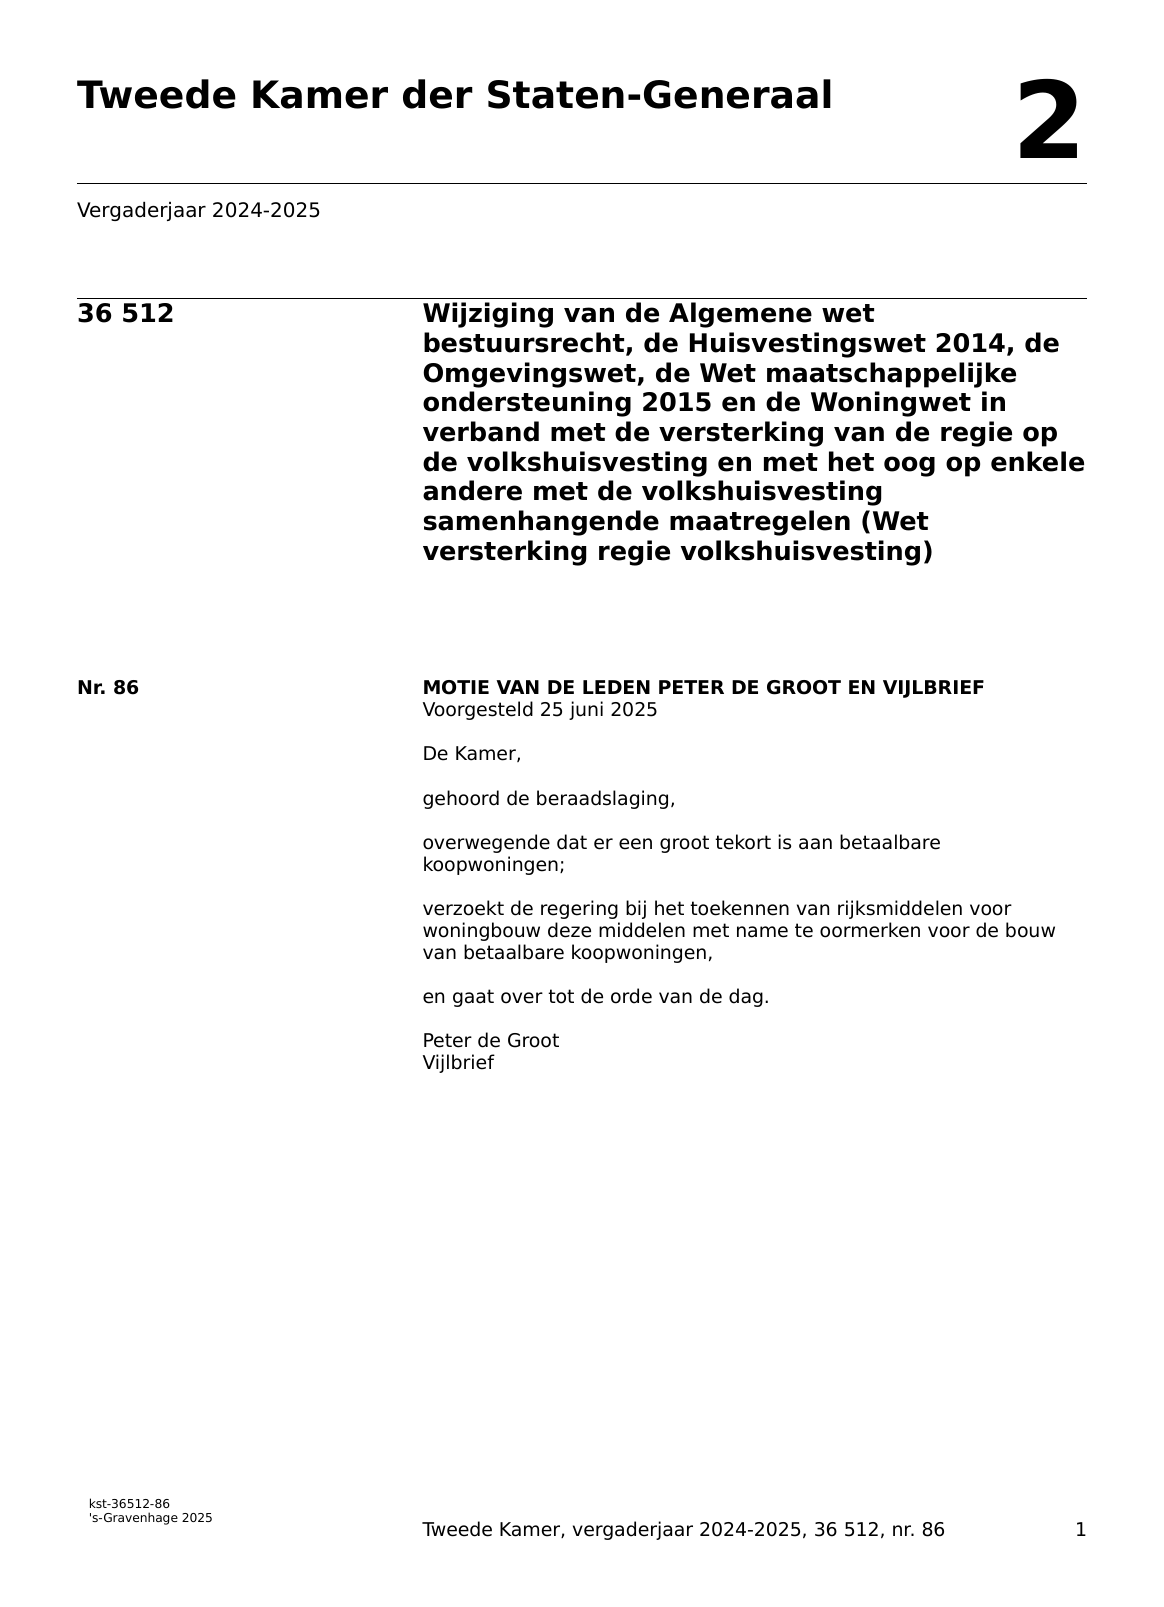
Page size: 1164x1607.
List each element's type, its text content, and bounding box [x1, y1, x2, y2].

subtitle 36 512 Wijziging van de Algemene wet bestuursrecht, de Huisvestingswet 2014, de Omgevingswet, de Wet maatschappelijke ondersteuning 2015 en de Woningwet in verband met de versterking van de regie op de volkshuisvesting en met het oog op enkele andere met de volkshuisvesting samenhangende maatregelen (Wet versterking regie volkshuisvesting) [77, 299, 1087, 566]
text kst-36512-86 [88, 1497, 323, 1511]
subtitle Nr. 86 MOTIE VAN DE LEDEN PETER DE GROOT EN VIJLBRIEF [77, 677, 1087, 699]
text Voorgesteld 25 juni 2025 [422, 699, 1087, 721]
text gehoord de beraadslaging, [422, 787, 1087, 809]
text 's-Gravenhage 2025 [88, 1511, 323, 1525]
text verzoekt de regering bij het toekennen van rijksmiddelen voor woningbouw deze middelen met name te oormerken voor de bouw van betaalbare koopwoningen, [422, 898, 1087, 964]
text Peter de Groot [422, 1030, 1087, 1052]
table_cell Vergaderjaar 2024-2025 [77, 184, 1087, 298]
text Vijlbrief [422, 1052, 1087, 1074]
table_header 2 [886, 59, 1087, 183]
text en gaat over tot de orde van de dag. [422, 986, 1087, 1008]
table_header Tweede Kamer der Staten-Generaal [77, 59, 886, 183]
text De Kamer, [422, 743, 1087, 765]
text overwegende dat er een groot tekort is aan betaalbare koopwoningen; [422, 832, 1087, 876]
